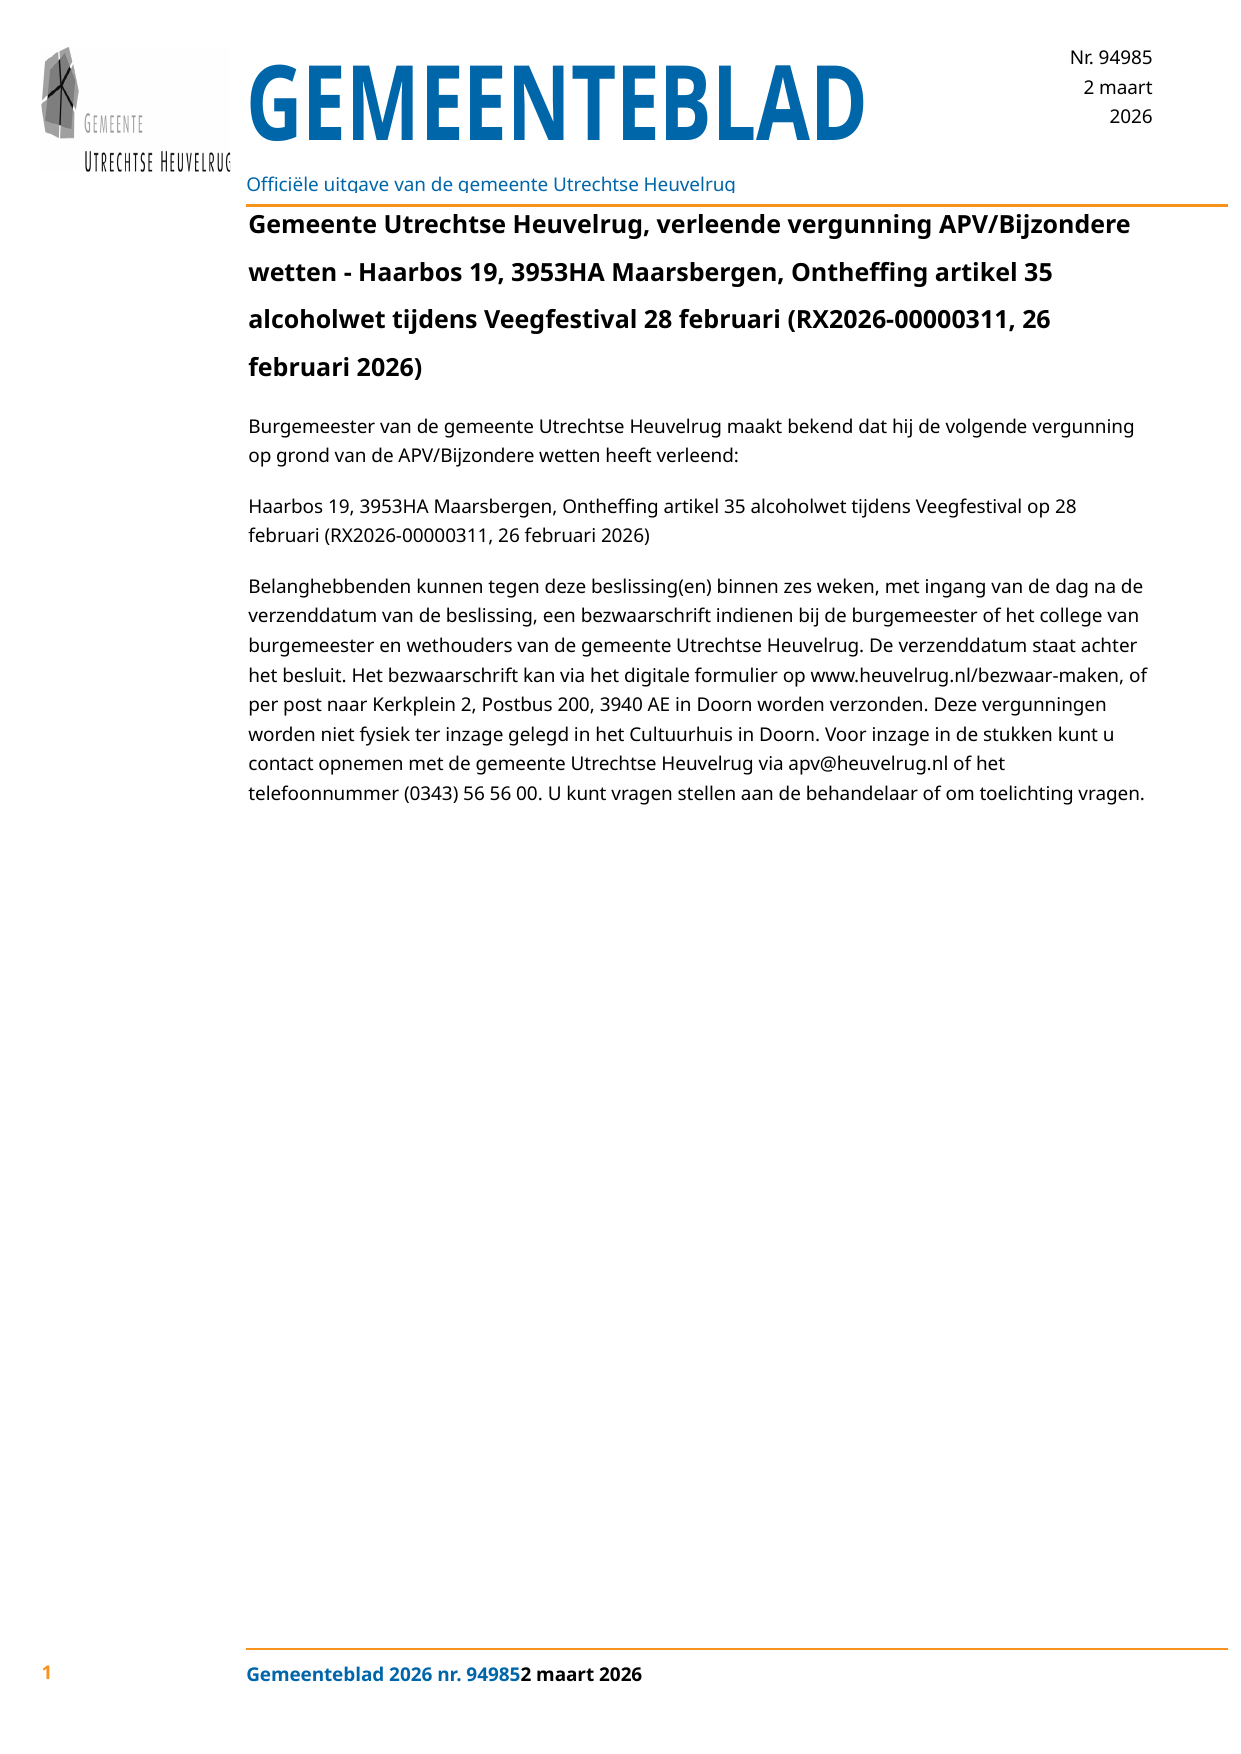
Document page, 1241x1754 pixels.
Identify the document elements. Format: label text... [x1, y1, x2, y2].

text Gemeente Utrechtse Heuvelrug, verleende vergunning APV/Bijzondere wetten - Haarbos 19, 3953HA Maarsbergen, Ontheffing artikel 35 alcoholwet tijdens Veegfestival 28 februari (RX2026-00000311, 26 februari 2026) [248, 207, 1152, 384]
text Burgemeester van de gemeente Utrechtse Heuvelrug maakt bekend dat hij de volgende vergunning op grond van de APV/Bijzondere wetten heeft verleend: [248, 413, 1152, 468]
picture [41, 47, 231, 172]
text Belanghebbenden kunnen tegen deze beslissing(en) binnen zes weken, met ingang van de dag na de verzenddatum van de beslissing, een bezwaarschrift indienen bij de burgemeester of het college van burgemeester en wethouders van de gemeente Utrechtse Heuvelrug. De verzenddatum staat achter het besluit. Het bezwaarschrift kan via het digitale formulier op www.heuvelrug.nl/bezwaar-maken, of per post naar Kerkplein 2, Postbus 200, 3940 AE in Doorn worden verzonden. Deze vergunningen worden niet fysiek ter inzage gelegd in het Cultuurhuis in Doorn. Voor inzage in de stukken kunt u contact opnemen met de gemeente Utrechtse Heuvelrug via apv@heuvelrug.nl of het telefoonnummer (0343) 56 56 00. U kunt vragen stellen aan de behandelaar of om toelichting vragen. [248, 573, 1152, 806]
text Haarbos 19, 3953HA Maarsbergen, Ontheffing artikel 35 alcoholwet tijdens Veegfestival op 28 februari (RX2026-00000311, 26 februari 2026) [248, 493, 1152, 548]
